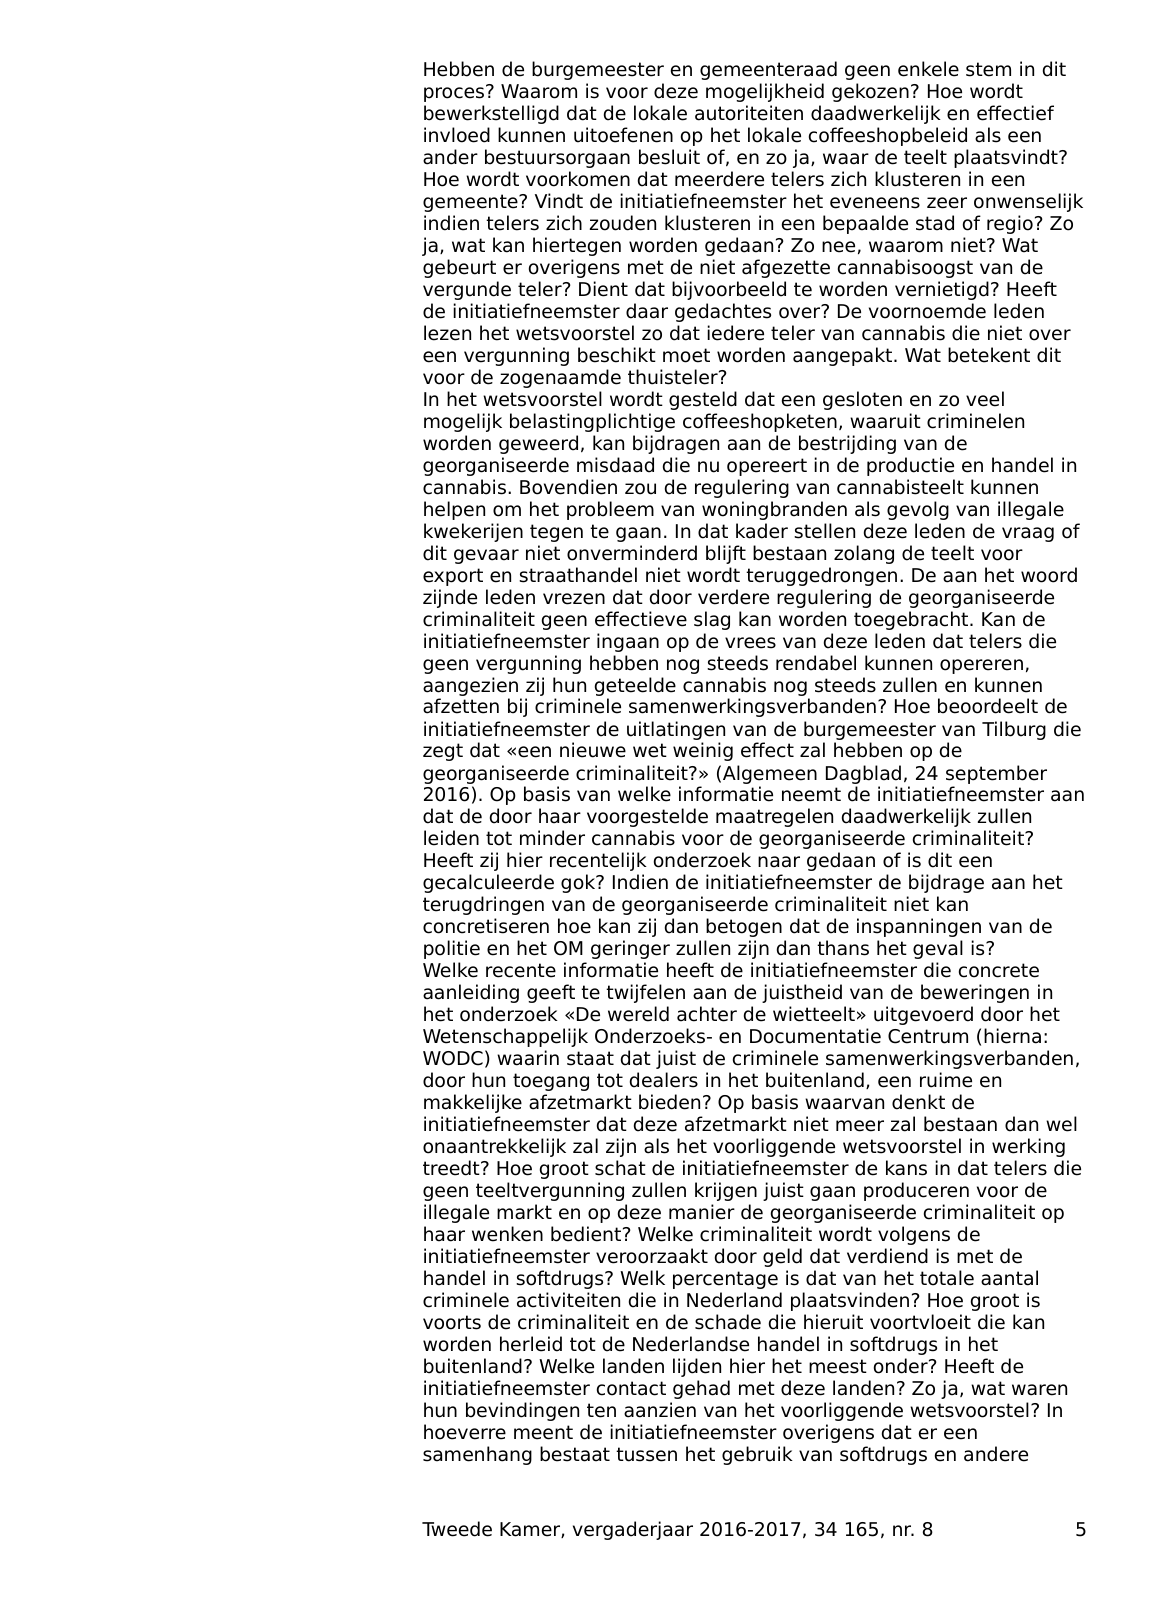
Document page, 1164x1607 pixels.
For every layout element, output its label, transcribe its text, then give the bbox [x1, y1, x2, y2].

text In het wetsvoorstel wordt gesteld dat een gesloten en zo veel mogelijk belastingplichtige coffeeshopketen, waaruit criminelen worden geweerd, kan bijdragen aan de bestrijding van de georganiseerde misdaad die nu opereert in de productie en handel in cannabis. Bovendien zou de regulering van cannabisteelt kunnen helpen om het probleem van woningbranden als gevolg van illegale kwekerijen tegen te gaan. In dat kader stellen deze leden de vraag of dit gevaar niet onverminderd blijft bestaan zolang de teelt voor export en straathandel niet wordt teruggedrongen. De aan het woord zijnde leden vrezen dat door verdere regulering de georganiseerde criminaliteit geen effectieve slag kan worden toegebracht. Kan de initiatiefneemster ingaan op de vrees van deze leden dat telers die geen vergunning hebben nog steeds rendabel kunnen opereren, aangezien zij hun geteelde cannabis nog steeds zullen en kunnen afzetten bij criminele samenwerkingsverbanden? Hoe beoordeelt de initiatiefneemster de uitlatingen van de burgemeester van Tilburg die zegt dat «een nieuwe wet weinig effect zal hebben op de georganiseerde criminaliteit?» (Algemeen Dagblad, 24 september 2016). Op basis van welke informatie neemt de initiatiefneemster aan dat de door haar voorgestelde maatregelen daadwerkelijk zullen leiden tot minder cannabis voor de georganiseerde criminaliteit? Heeft zij hier recentelijk onderzoek naar gedaan of is dit een gecalculeerde gok? Indien de initiatiefneemster de bijdrage aan het terugdringen van de georganiseerde criminaliteit niet kan concretiseren hoe kan zij dan betogen dat de inspanningen van de politie en het OM geringer zullen zijn dan thans het geval is? [422, 389, 1087, 960]
text Hebben de burgemeester en gemeenteraad geen enkele stem in dit proces? Waarom is voor deze mogelijkheid gekozen? Hoe wordt bewerkstelligd dat de lokale autoriteiten daadwerkelijk en effectief invloed kunnen uitoefenen op het lokale coffeeshopbeleid als een ander bestuursorgaan besluit of, en zo ja, waar de teelt plaatsvindt? Hoe wordt voorkomen dat meerdere telers zich klusteren in een gemeente? Vindt de initiatiefneemster het eveneens zeer onwenselijk indien telers zich zouden klusteren in een bepaalde stad of regio? Zo ja, wat kan hiertegen worden gedaan? Zo nee, waarom niet? Wat gebeurt er overigens met de niet afgezette cannabisoogst van de vergunde teler? Dient dat bijvoorbeeld te worden vernietigd? Heeft de initiatiefneemster daar gedachtes over? De voornoemde leden lezen het wetsvoorstel zo dat iedere teler van cannabis die niet over een vergunning beschikt moet worden aangepakt. Wat betekent dit voor de zogenaamde thuisteler? [422, 59, 1087, 389]
text Welke recente informatie heeft de initiatiefneemster die concrete aanleiding geeft te twijfelen aan de juistheid van de beweringen in het onderzoek «De wereld achter de wietteelt» uitgevoerd door het Wetenschappelijk Onderzoeks- en Documentatie Centrum (hierna: WODC) waarin staat dat juist de criminele samenwerkingsverbanden, door hun toegang tot dealers in het buitenland, een ruime en makkelijke afzetmarkt bieden? Op basis waarvan denkt de initiatiefneemster dat deze afzetmarkt niet meer zal bestaan dan wel onaantrekkelijk zal zijn als het voorliggende wetsvoorstel in werking treedt? Hoe groot schat de initiatiefneemster de kans in dat telers die geen teeltvergunning zullen krijgen juist gaan produceren voor de illegale markt en op deze manier de georganiseerde criminaliteit op haar wenken bedient? Welke criminaliteit wordt volgens de initiatiefneemster veroorzaakt door geld dat verdiend is met de handel in softdrugs? Welk percentage is dat van het totale aantal criminele activiteiten die in Nederland plaatsvinden? Hoe groot is voorts de criminaliteit en de schade die hieruit voortvloeit die kan worden herleid tot de Nederlandse handel in softdrugs in het buitenland? Welke landen lijden hier het meest onder? Heeft de initiatiefneemster contact gehad met deze landen? Zo ja, wat waren hun bevindingen ten aanzien van het voorliggende wetsvoorstel? In hoeverre meent de initiatiefneemster overigens dat er een samenhang bestaat tussen het gebruik van softdrugs en andere [422, 960, 1087, 1466]
